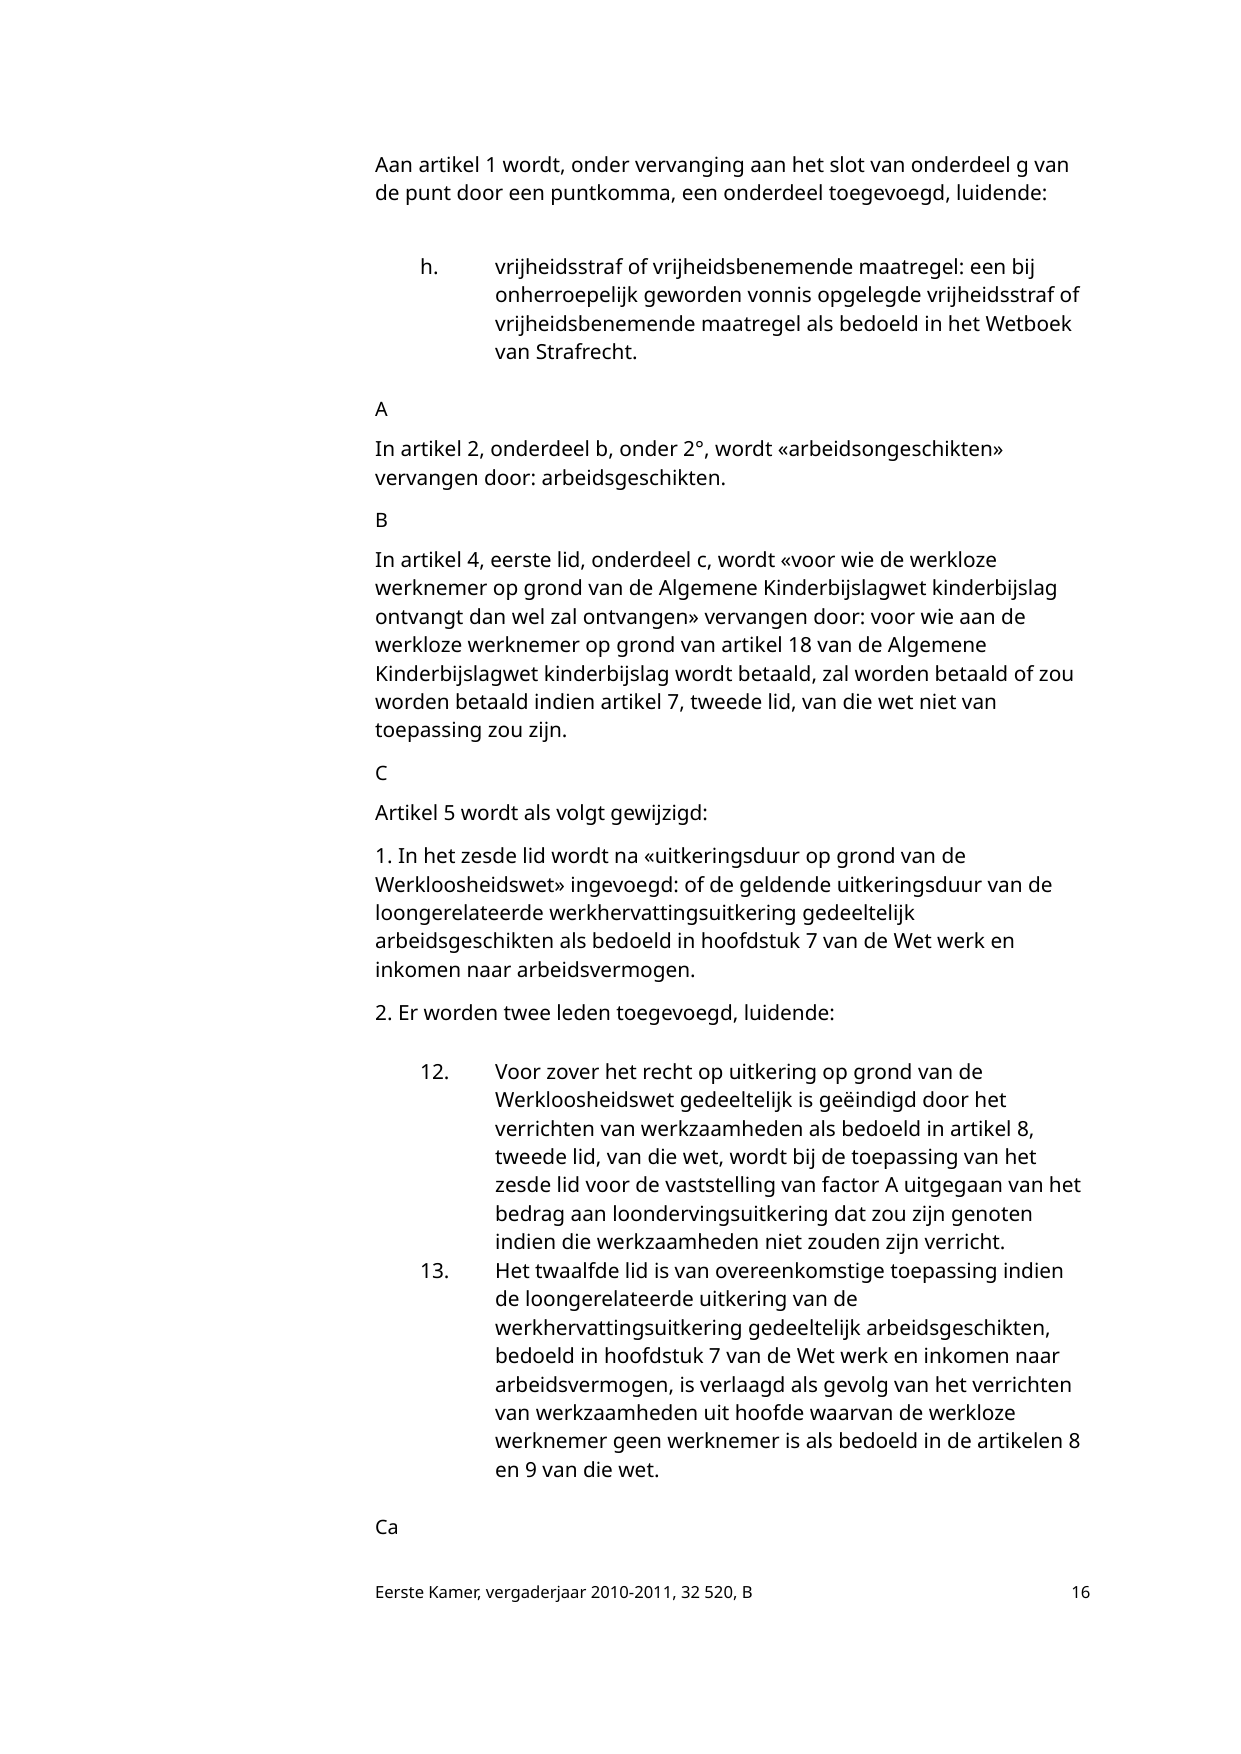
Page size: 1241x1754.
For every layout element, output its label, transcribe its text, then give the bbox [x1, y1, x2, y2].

text Artikel 5 wordt als volgt gewijzigd: [375, 798, 1090, 826]
text B [375, 506, 1090, 533]
text 1. In het zesde lid wordt na «uitkeringsduur op grond van de Werkloosheidswet» ingevoegd: of de geldende uitkeringsduur van de loongerelateerde werkhervattingsuitkering gedeeltelijk arbeidsgeschikten als bedoeld in hoofdstuk 7 van de Wet werk en inkomen naar arbeidsvermogen. [375, 841, 1090, 983]
list Het twaalfde lid is van overeenkomstige toepassing indien de loongerelateerde uitkering van de werkhervattingsuitkering gedeeltelijk arbeidsgeschikten, bedoeld in hoofdstuk 7 van de Wet werk en inkomen naar arbeidsvermogen, is verlaagd als gevolg van het verrichten van werkzaamheden uit hoofde waarvan de werkloze werknemer geen werknemer is als bedoeld in de artikelen 8 en 9 van die wet. [420, 1256, 1090, 1483]
text Ca [375, 1513, 1090, 1540]
list Voor zover het recht op uitkering op grond van de Werkloosheidswet gedeeltelijk is geëindigd door het verrichten van werkzaamheden als bedoeld in artikel 8, tweede lid, van die wet, wordt bij de toepassing van het zesde lid voor de vaststelling van factor A uitgegaan van het bedrag aan loondervingsuitkering dat zou zijn genoten indien die werkzaamheden niet zouden zijn verricht. [420, 1057, 1090, 1256]
text In artikel 4, eerste lid, onderdeel c, wordt «voor wie de werkloze werknemer op grond van de Algemene Kinderbijslagwet kinderbijslag ontvangt dan wel zal ontvangen» vervangen door: voor wie aan de werkloze werknemer op grond van artikel 18 van de Algemene Kinderbijslagwet kinderbijslag wordt betaald, zal worden betaald of zou worden betaald indien artikel 7, tweede lid, van die wet niet van toepassing zou zijn. [375, 545, 1090, 744]
text In artikel 2, onderdeel b, onder 2°, wordt «arbeidsongeschikten» vervangen door: arbeidsgeschikten. [375, 434, 1090, 491]
text A [375, 396, 1090, 423]
text C [375, 759, 1090, 786]
list vrijheidsstraf of vrijheidsbenemende maatregel: een bij onherroepelijk geworden vonnis opgelegde vrijheidsstraf of vrijheidsbenemende maatregel als bedoeld in het Wetboek van Strafrecht. [420, 252, 1090, 366]
text 2. Er worden twee leden toegevoegd, luidende: [375, 998, 1090, 1027]
text Aan artikel 1 wordt, onder vervanging aan het slot van onderdeel g van de punt door een puntkomma, een onderdeel toegevoegd, luidende: [375, 150, 1090, 207]
